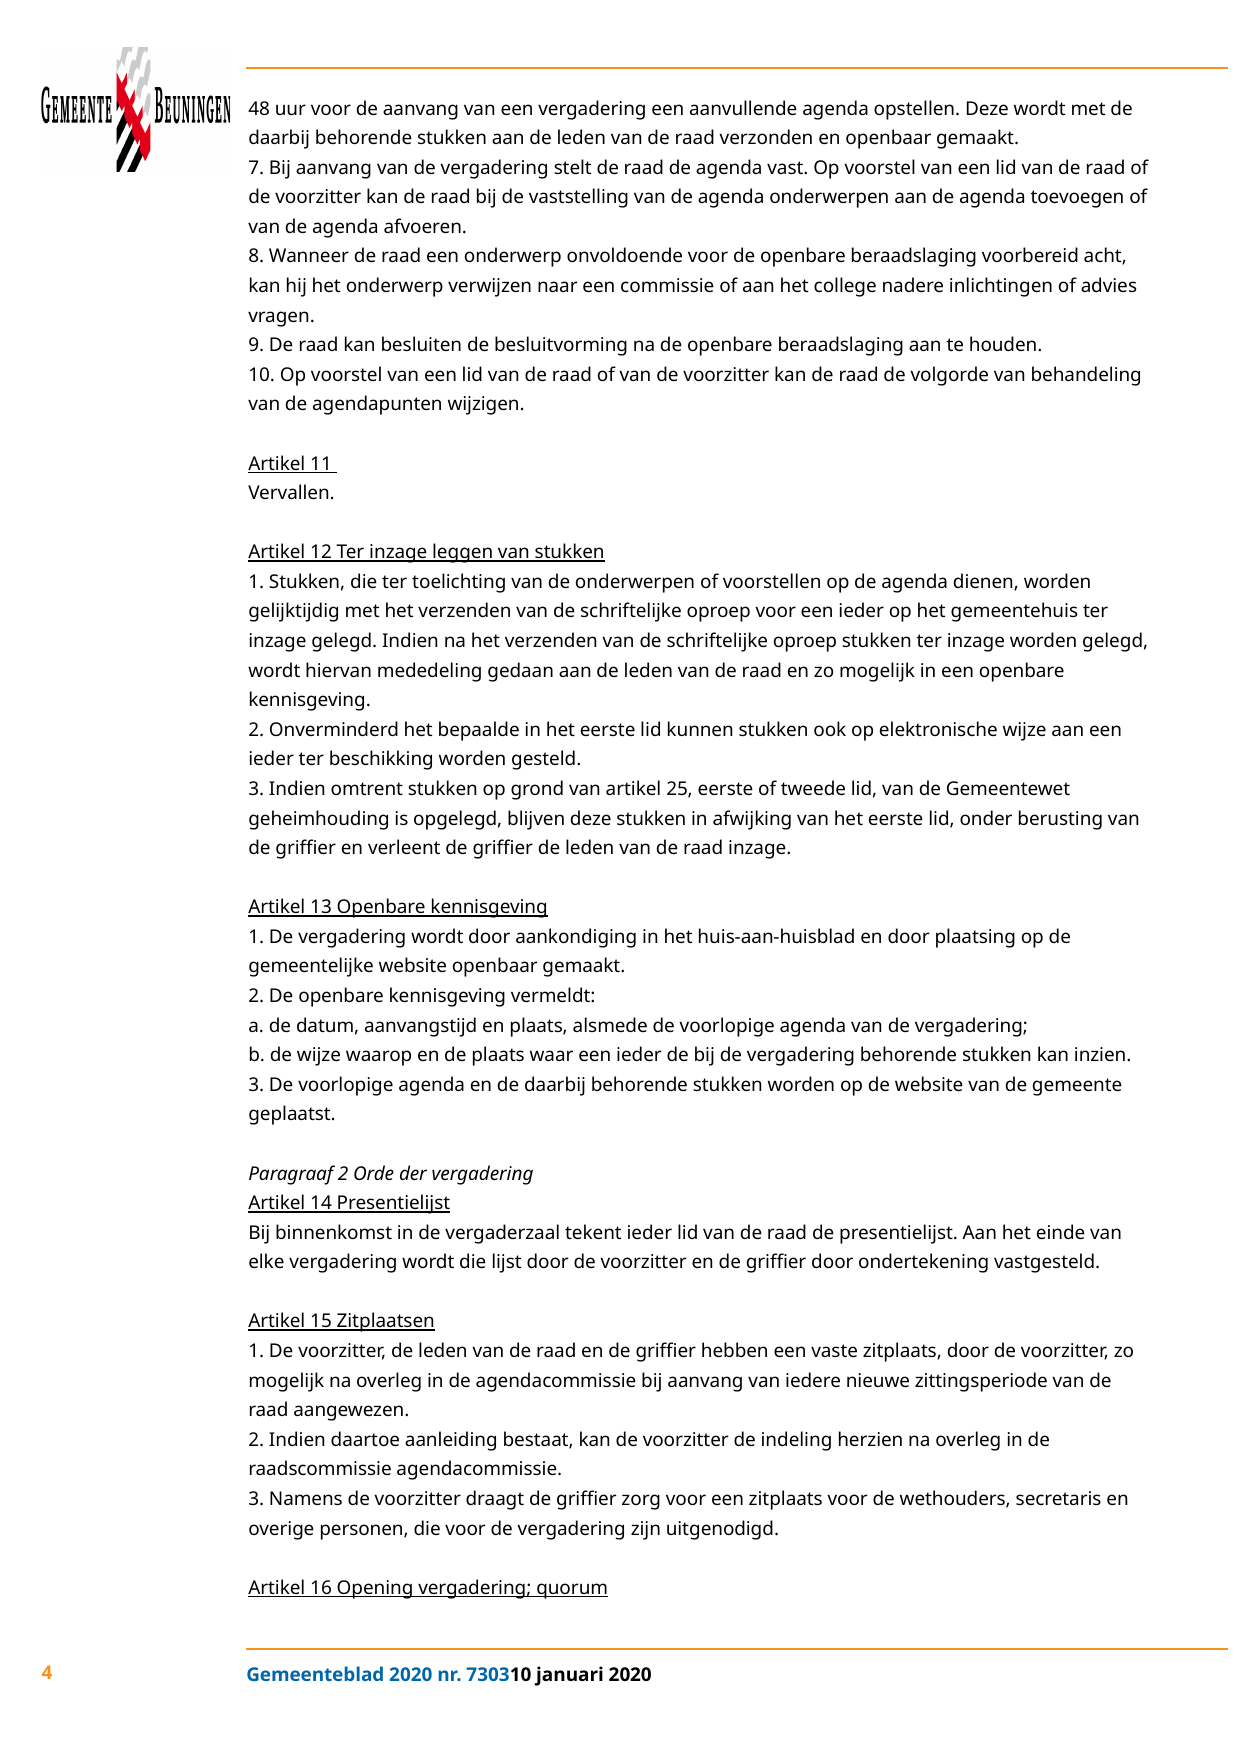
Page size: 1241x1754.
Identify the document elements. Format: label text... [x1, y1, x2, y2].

text 9. De raad kan besluiten de besluitvorming na de openbare beraadslaging aan te houden. [248, 331, 1152, 357]
text 2. Indien daartoe aanleiding bestaat, kan de voorzitter de indeling herzien na overleg in de raadscommissie agendacommissie. [248, 1426, 1152, 1481]
text 8. Wanneer de raad een onderwerp onvoldoende voor de openbare beraadslaging voorbereid acht, kan hij het onderwerp verwijzen naar een commissie of aan het college nadere inlichtingen of advies vragen. [248, 243, 1152, 328]
text Artikel 13 Openbare kennisgeving [248, 893, 1152, 919]
text Artikel 12 Ter inzage leggen van stukken [248, 538, 1152, 564]
text 1. Stukken, die ter toelichting van de onderwerpen of voorstellen op de agenda dienen, worden gelijktijdig met het verzenden van de schriftelijke oproep voor een ieder op het gemeentehuis ter inzage gelegd. Indien na het verzenden van de schriftelijke oproep stukken ter inzage worden gelegd, wordt hiervan mededeling gedaan aan de leden van de raad en zo mogelijk in een openbare kennisgeving. [248, 568, 1152, 712]
text Artikel 15 Zitplaatsen [248, 1308, 1152, 1333]
text Artikel 16 Opening vergadering; quorum [248, 1574, 1152, 1600]
text Artikel 11 [248, 450, 1152, 476]
text Vervallen. [248, 479, 1152, 505]
text 3. Indien omtrent stukken op grond van artikel 25, eerste of tweede lid, van de Gemeentewet geheimhouding is opgelegd, blijven deze stukken in afwijking van het eerste lid, onder berusting van de griffier en verleent de griffier de leden van de raad inzage. [248, 775, 1152, 860]
text Bij binnenkomst in de vergaderzaal tekent ieder lid van de raad de presentielijst. Aan het einde van elke vergadering wordt die lijst door de voorzitter en de griffier door ondertekening vastgesteld. [248, 1219, 1152, 1274]
text 1. De vergadering wordt door aankondiging in het huis-aan-huisblad en door plaatsing op de gemeentelijke website openbaar gemaakt. [248, 923, 1152, 978]
text 48 uur voor de aanvang van een vergadering een aanvullende agenda opstellen. Deze wordt met de daarbij behorende stukken aan de leden van de raad verzonden en openbaar gemaakt. [248, 95, 1152, 150]
text Artikel 14 Presentielijst [248, 1189, 1152, 1215]
text 3. Namens de voorzitter draagt de griffier zorg voor een zitplaats voor de wethouders, secretaris en overige personen, die voor de vergadering zijn uitgenodigd. [248, 1485, 1152, 1541]
text b. de wijze waarop en de plaats waar een ieder de bij de vergadering behorende stukken kan inzien. [248, 1041, 1152, 1067]
text a. de datum, aanvangstijd en plaats, alsmede de voorlopige agenda van de vergadering; [248, 1012, 1152, 1038]
text 10. Op voorstel van een lid van de raad of van de voorzitter kan de raad de volgorde van behandeling van de agendapunten wijzigen. [248, 361, 1152, 416]
text 7. Bij aanvang van de vergadering stelt de raad de agenda vast. Op voorstel van een lid van de raad of de voorzitter kan de raad bij de vaststelling van de agenda onderwerpen aan de agenda toevoegen of van de agenda afvoeren. [248, 154, 1152, 239]
text 2. De openbare kennisgeving vermeldt: [248, 982, 1152, 1008]
picture [41, 47, 231, 172]
text 2. Onverminderd het bepaalde in het eerste lid kunnen stukken ook op elektronische wijze aan een ieder ter beschikking worden gesteld. [248, 716, 1152, 771]
text 1. De voorzitter, de leden van de raad en de griffier hebben een vaste zitplaats, door de voorzitter, zo mogelijk na overleg in de agendacommissie bij aanvang van iedere nieuwe zittingsperiode van de raad aangewezen. [248, 1337, 1152, 1422]
text Paragraaf 2 Orde der vergadering [248, 1160, 1152, 1186]
text 3. De voorlopige agenda en de daarbij behorende stukken worden op de website van de gemeente geplaatst. [248, 1071, 1152, 1126]
